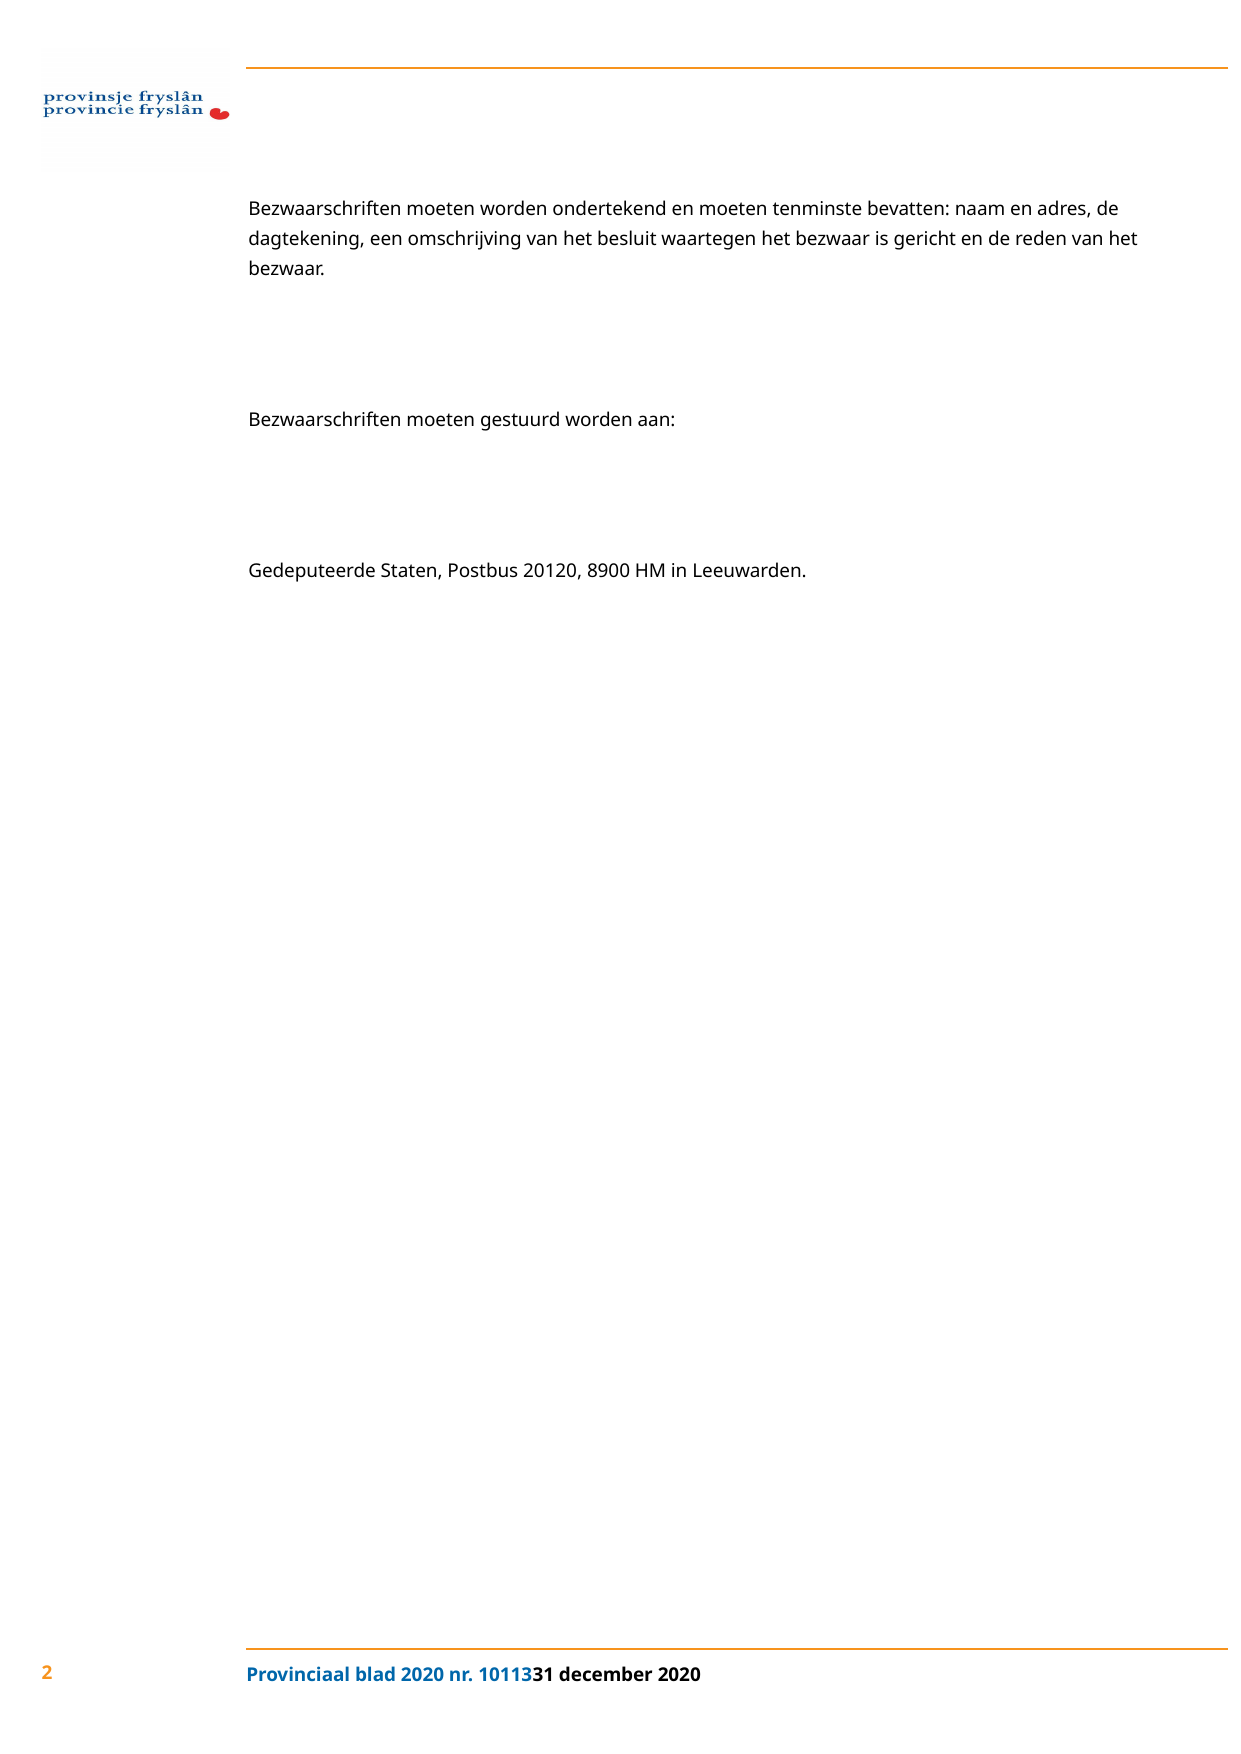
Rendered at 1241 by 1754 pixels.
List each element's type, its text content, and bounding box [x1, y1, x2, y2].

text Gedeputeerde Staten, Postbus 20120, 8900 HM in Leeuwarden. [248, 557, 1152, 583]
text Bezwaarschriften moeten worden ondertekend en moeten tenminste bevatten: naam en adres, de dagtekening, een omschrijving van het besluit waartegen het bezwaar is gericht en de reden van het bezwaar. [248, 196, 1152, 281]
picture [41, 47, 231, 172]
text Bezwaarschriften moeten gestuurd worden aan: [248, 406, 1152, 432]
